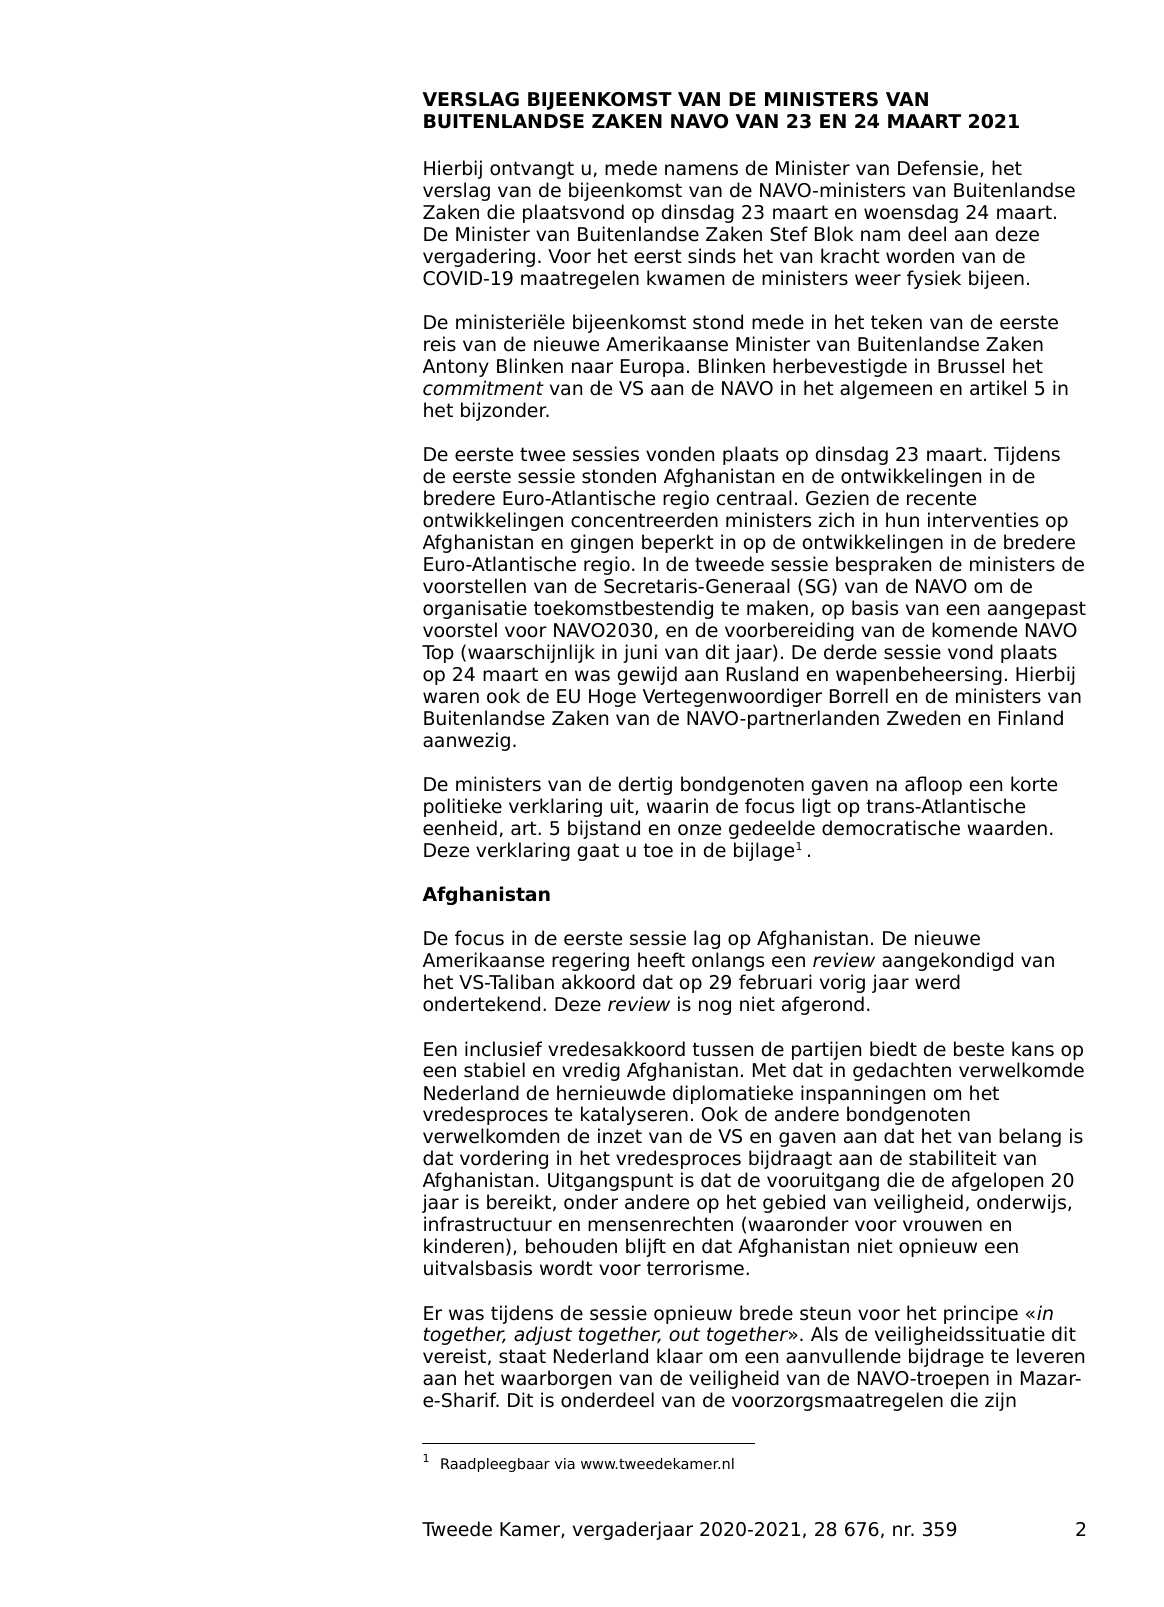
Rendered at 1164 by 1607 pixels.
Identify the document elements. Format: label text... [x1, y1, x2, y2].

subtitle VERSLAG BIJEENKOMST VAN DE MINISTERS VAN BUITENLANDSE ZAKEN NAVO VAN 23 EN 24 MAART 2021 [422, 89, 1087, 133]
text De eerste twee sessies vonden plaats op dinsdag 23 maart. Tijdens de eerste sessie stonden Afghanistan en de ontwikkelingen in de bredere Euro-Atlantische regio centraal. Gezien de recente ontwikkelingen concentreerden ministers zich in hun interventies op Afghanistan en gingen beperkt in op de ontwikkelingen in de bredere Euro-Atlantische regio. In de tweede sessie bespraken de ministers de voorstellen van de Secretaris-Generaal (SG) van de NAVO om de organisatie toekomstbestendig te maken, op basis van een aangepast voorstel voor NAVO2030, en de voorbereiding van de komende NAVO Top (waarschijnlijk in juni van dit jaar). De derde sessie vond plaats op 24 maart en was gewijd aan Rusland en wapenbeheersing. Hierbij waren ook de EU Hoge Vertegenwoordiger Borrell en de ministers van Buitenlandse Zaken van de NAVO-partnerlanden Zweden en Finland aanwezig. [422, 444, 1087, 752]
text De ministeriële bijeenkomst stond mede in het teken van de eerste reis van de nieuwe Amerikaanse Minister van Buitenlandse Zaken Antony Blinken naar Europa. Blinken herbevestigde in Brussel het commitment van de VS aan de NAVO in het algemeen en artikel 5 in het bijzonder. [422, 312, 1087, 422]
text Hierbij ontvangt u, mede namens de Minister van Defensie, het verslag van de bijeenkomst van de NAVO-ministers van Buitenlandse Zaken die plaatsvond op dinsdag 23 maart en woensdag 24 maart. De Minister van Buitenlandse Zaken Stef Blok nam deel aan deze vergadering. Voor het eerst sinds het van kracht worden van de COVID-19 maatregelen kwamen de ministers weer fysiek bijeen. [422, 158, 1087, 290]
text Een inclusief vredesakkoord tussen de partijen biedt de beste kans op een stabiel en vredig Afghanistan. Met dat in gedachten verwelkomde Nederland de hernieuwde diplomatieke inspanningen om het vredesproces te katalyseren. Ook de andere bondgenoten verwelkomden de inzet van de VS en gaven aan dat het van belang is dat vordering in het vredesproces bijdraagt aan de stabiliteit van Afghanistan. Uitgangspunt is dat de vooruitgang die de afgelopen 20 jaar is bereikt, onder andere op het gebied van veiligheid, onderwijs, infrastructuur en mensenrechten (waaronder voor vrouwen en kinderen), behouden blijft en dat Afghanistan niet opnieuw een uitvalsbasis wordt voor terrorisme. [422, 1038, 1087, 1280]
text Raadpleegbaar via www.tweedekamer.nl [422, 1452, 1087, 1474]
text Er was tijdens de sessie opnieuw brede steun voor het principe «in together, adjust together, out together». Als de veiligheidssituatie dit vereist, staat Nederland klaar om een aanvullende bijdrage te leveren aan het waarborgen van de veiligheid van de NAVO-troepen in Mazar-e-Sharif. Dit is onderdeel van de voorzorgsmaatregelen die zijn [422, 1302, 1087, 1412]
text De focus in de eerste sessie lag op Afghanistan. De nieuwe Amerikaanse regering heeft onlangs een review aangekondigd van het VS-Taliban akkoord dat op 29 februari vorig jaar werd ondertekend. Deze review is nog niet afgerond. [422, 928, 1087, 1016]
subtitle Afghanistan [422, 884, 1087, 906]
text De ministers van de dertig bondgenoten gaven na afloop een korte politieke verklaring uit, waarin de focus ligt op trans-Atlantische eenheid, art. 5 bijstand en onze gedeelde democratische waarden. Deze verklaring gaat u toe in de bijlage. [422, 774, 1087, 862]
